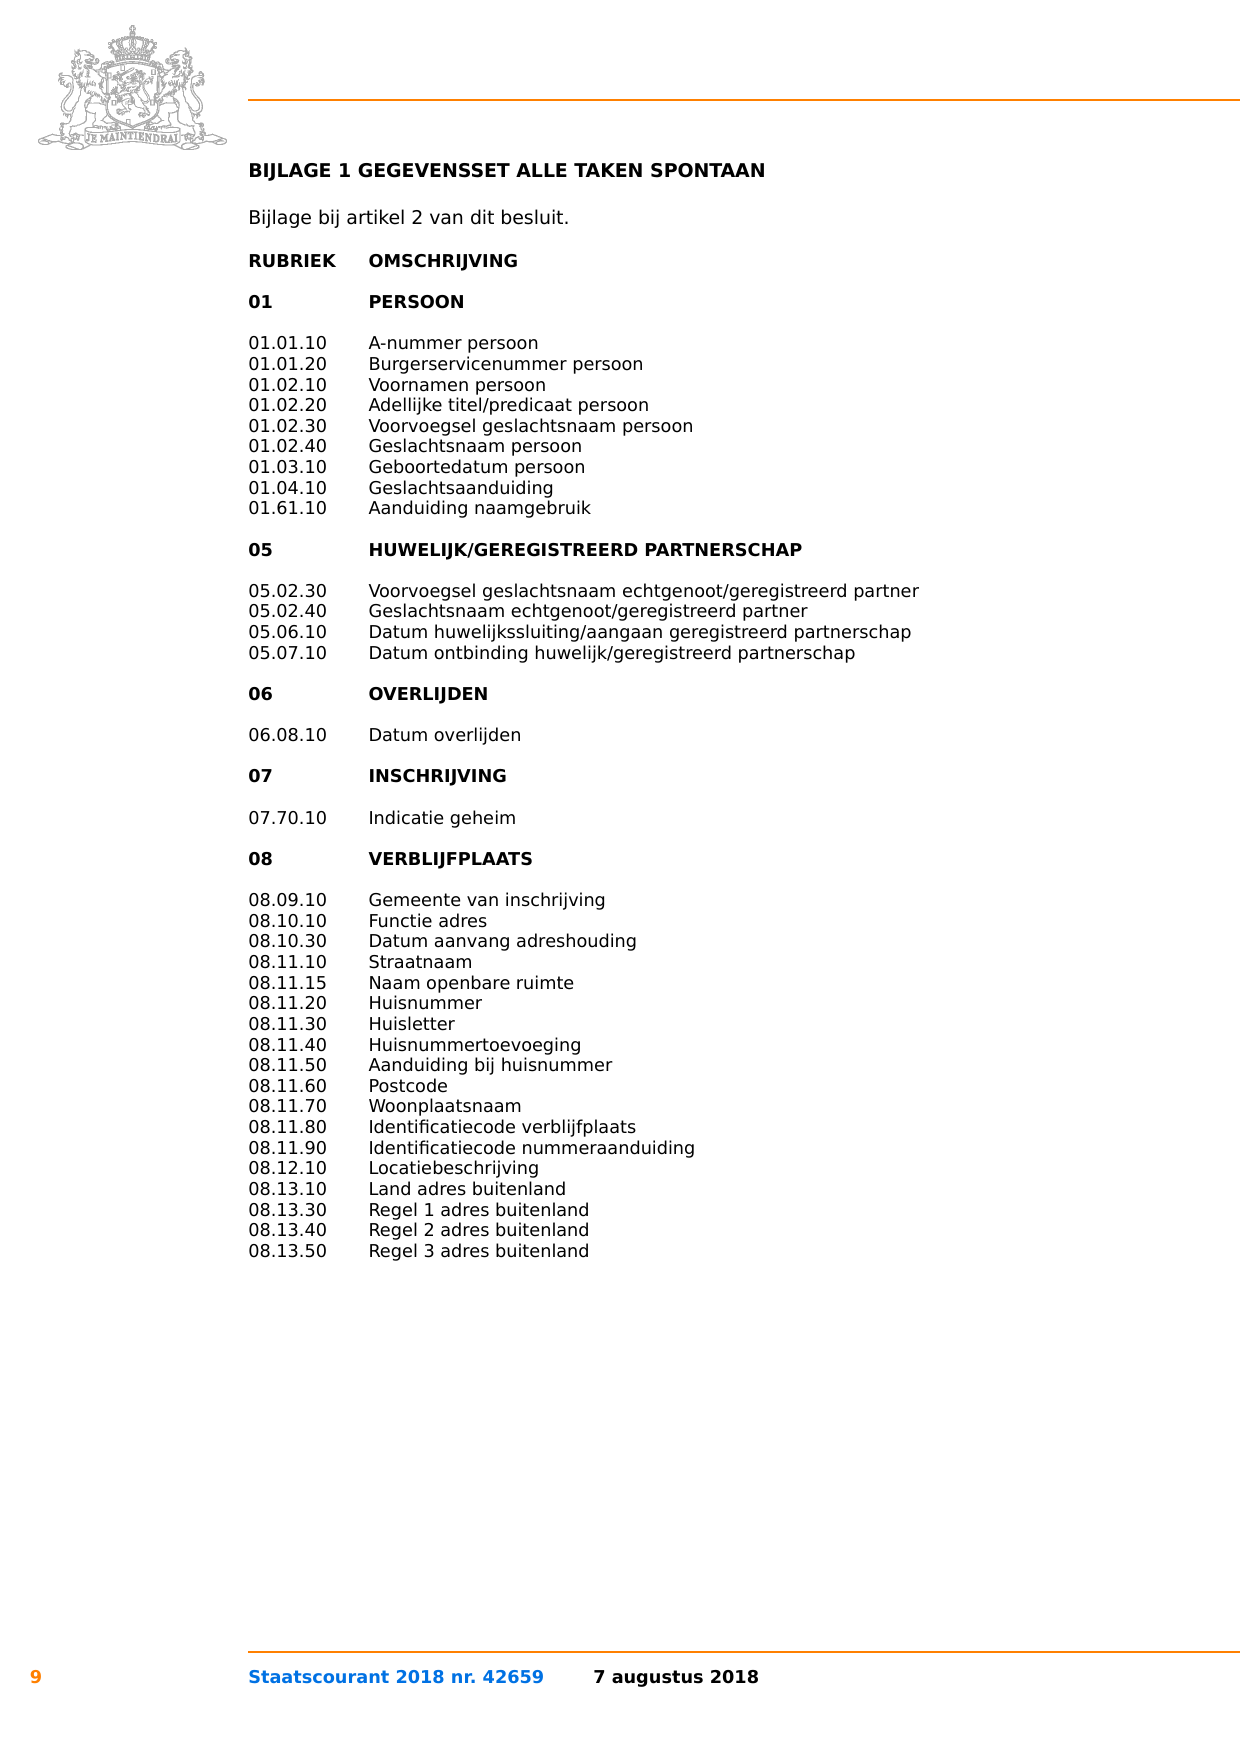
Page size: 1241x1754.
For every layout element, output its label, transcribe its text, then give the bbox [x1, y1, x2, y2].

picture [38, 25, 227, 150]
table_cell [248, 828, 362, 849]
table_cell 06 [248, 684, 362, 704]
table_cell [363, 560, 1163, 581]
table_cell Gemeente van inschrijving [363, 890, 1163, 911]
table_cell PERSOON [363, 292, 1163, 313]
table_cell 07 [248, 766, 362, 787]
table_cell 08.11.40 [248, 1035, 362, 1055]
table_cell Voorvoegsel geslachtsnaam persoon [363, 416, 1163, 436]
table_cell Identificatiecode nummeraanduiding [363, 1138, 1163, 1158]
table_cell 08.11.30 [248, 1014, 362, 1034]
table_cell 01 [248, 292, 362, 313]
table_cell [248, 313, 362, 333]
table_cell [248, 519, 362, 539]
table_cell [248, 787, 362, 808]
table_cell Postcode [363, 1076, 1163, 1096]
table_cell Datum overlijden [363, 725, 1163, 746]
table_cell Huisnummertoevoeging [363, 1035, 1163, 1055]
table_header RUBRIEK [248, 251, 362, 271]
table_cell 08.11.80 [248, 1117, 362, 1138]
table_cell Straatnaam [363, 952, 1163, 973]
table_cell HUWELIJK/GEREGISTREERD PARTNERSCHAP [363, 540, 1163, 560]
table_cell 01.03.10 [248, 457, 362, 478]
table_cell 08.13.40 [248, 1220, 362, 1241]
table_cell 08.13.50 [248, 1241, 362, 1261]
table_cell Burgerservicenummer persoon [363, 354, 1163, 374]
table_cell [248, 746, 362, 766]
table_cell 08.10.10 [248, 911, 362, 931]
table_cell Datum aanvang adreshouding [363, 931, 1163, 952]
table_cell Naam openbare ruimte [363, 973, 1163, 993]
table_cell [363, 271, 1163, 292]
table_cell 01.02.30 [248, 416, 362, 436]
table_cell [363, 787, 1163, 808]
table_cell Functie adres [363, 911, 1163, 931]
table_cell 01.02.20 [248, 395, 362, 416]
table_cell INSCHRIJVING [363, 766, 1163, 787]
table_cell 08.10.30 [248, 931, 362, 952]
table_cell [248, 870, 362, 890]
table_cell Aanduiding naamgebruik [363, 498, 1163, 519]
table_cell 08.11.50 [248, 1055, 362, 1076]
table_cell 01.01.20 [248, 354, 362, 374]
table_cell 08.11.70 [248, 1096, 362, 1117]
table_cell Datum huwelijkssluiting/aangaan geregistreerd partnerschap [363, 622, 1163, 643]
table_cell 08.11.15 [248, 973, 362, 993]
table_cell Locatiebeschrijving [363, 1158, 1163, 1179]
table_cell A-nummer persoon [363, 333, 1163, 354]
table_cell 08.13.30 [248, 1200, 362, 1220]
table_cell Land adres buitenland [363, 1179, 1163, 1199]
text Bijlage bij artikel 2 van dit besluit. [248, 207, 1163, 229]
table_cell [248, 560, 362, 581]
table_cell Huisletter [363, 1014, 1163, 1034]
table_cell [248, 271, 362, 292]
table_cell 08.09.10 [248, 890, 362, 911]
table_cell Geboortedatum persoon [363, 457, 1163, 478]
table_cell Identificatiecode verblijfplaats [363, 1117, 1163, 1138]
table_cell Geslachtsaanduiding [363, 478, 1163, 498]
table_cell VERBLIJFPLAATS [363, 849, 1163, 869]
table_cell 01.02.40 [248, 436, 362, 457]
table_cell Aanduiding bij huisnummer [363, 1055, 1163, 1076]
table_cell 01.61.10 [248, 498, 362, 519]
table_cell 08 [248, 849, 362, 869]
table_cell [363, 663, 1163, 684]
table_cell 06.08.10 [248, 725, 362, 746]
table_cell 05.02.30 [248, 581, 362, 601]
table_cell Geslachtsnaam echtgenoot/geregistreerd partner [363, 601, 1163, 622]
table_cell [248, 663, 362, 684]
table_cell Regel 3 adres buitenland [363, 1241, 1163, 1261]
table_cell Geslachtsnaam persoon [363, 436, 1163, 457]
table_cell [363, 519, 1163, 539]
table_cell [363, 705, 1163, 725]
table_cell Regel 1 adres buitenland [363, 1200, 1163, 1220]
table_cell [363, 746, 1163, 766]
subtitle BIJLAGE 1 GEGEVENSSET ALLE TAKEN SPONTAAN [248, 160, 1163, 182]
table_cell 07.70.10 [248, 808, 362, 828]
table_cell 08.13.10 [248, 1179, 362, 1199]
table_cell 08.12.10 [248, 1158, 362, 1179]
table_cell Regel 2 adres buitenland [363, 1220, 1163, 1241]
table_cell 08.11.90 [248, 1138, 362, 1158]
table_cell 01.04.10 [248, 478, 362, 498]
table_cell Datum ontbinding huwelijk/geregistreerd partnerschap [363, 643, 1163, 663]
table_cell Huisnummer [363, 993, 1163, 1014]
table_cell Voornamen persoon [363, 375, 1163, 395]
table_cell 05.07.10 [248, 643, 362, 663]
table_cell Voorvoegsel geslachtsnaam echtgenoot/geregistreerd partner [363, 581, 1163, 601]
table_cell [363, 828, 1163, 849]
table_cell 08.11.10 [248, 952, 362, 973]
table_cell 01.02.10 [248, 375, 362, 395]
table_cell Woonplaatsnaam [363, 1096, 1163, 1117]
table_cell 05 [248, 540, 362, 560]
table_cell 08.11.20 [248, 993, 362, 1014]
table_cell 05.02.40 [248, 601, 362, 622]
table_cell 08.11.60 [248, 1076, 362, 1096]
table_cell Indicatie geheim [363, 808, 1163, 828]
table_cell [248, 705, 362, 725]
table_header OMSCHRIJVING [363, 251, 1163, 271]
table_cell 01.01.10 [248, 333, 362, 354]
table_cell [363, 313, 1163, 333]
table_cell Adellijke titel/predicaat persoon [363, 395, 1163, 416]
table_cell 05.06.10 [248, 622, 362, 643]
table_cell [363, 870, 1163, 890]
table_cell OVERLIJDEN [363, 684, 1163, 704]
